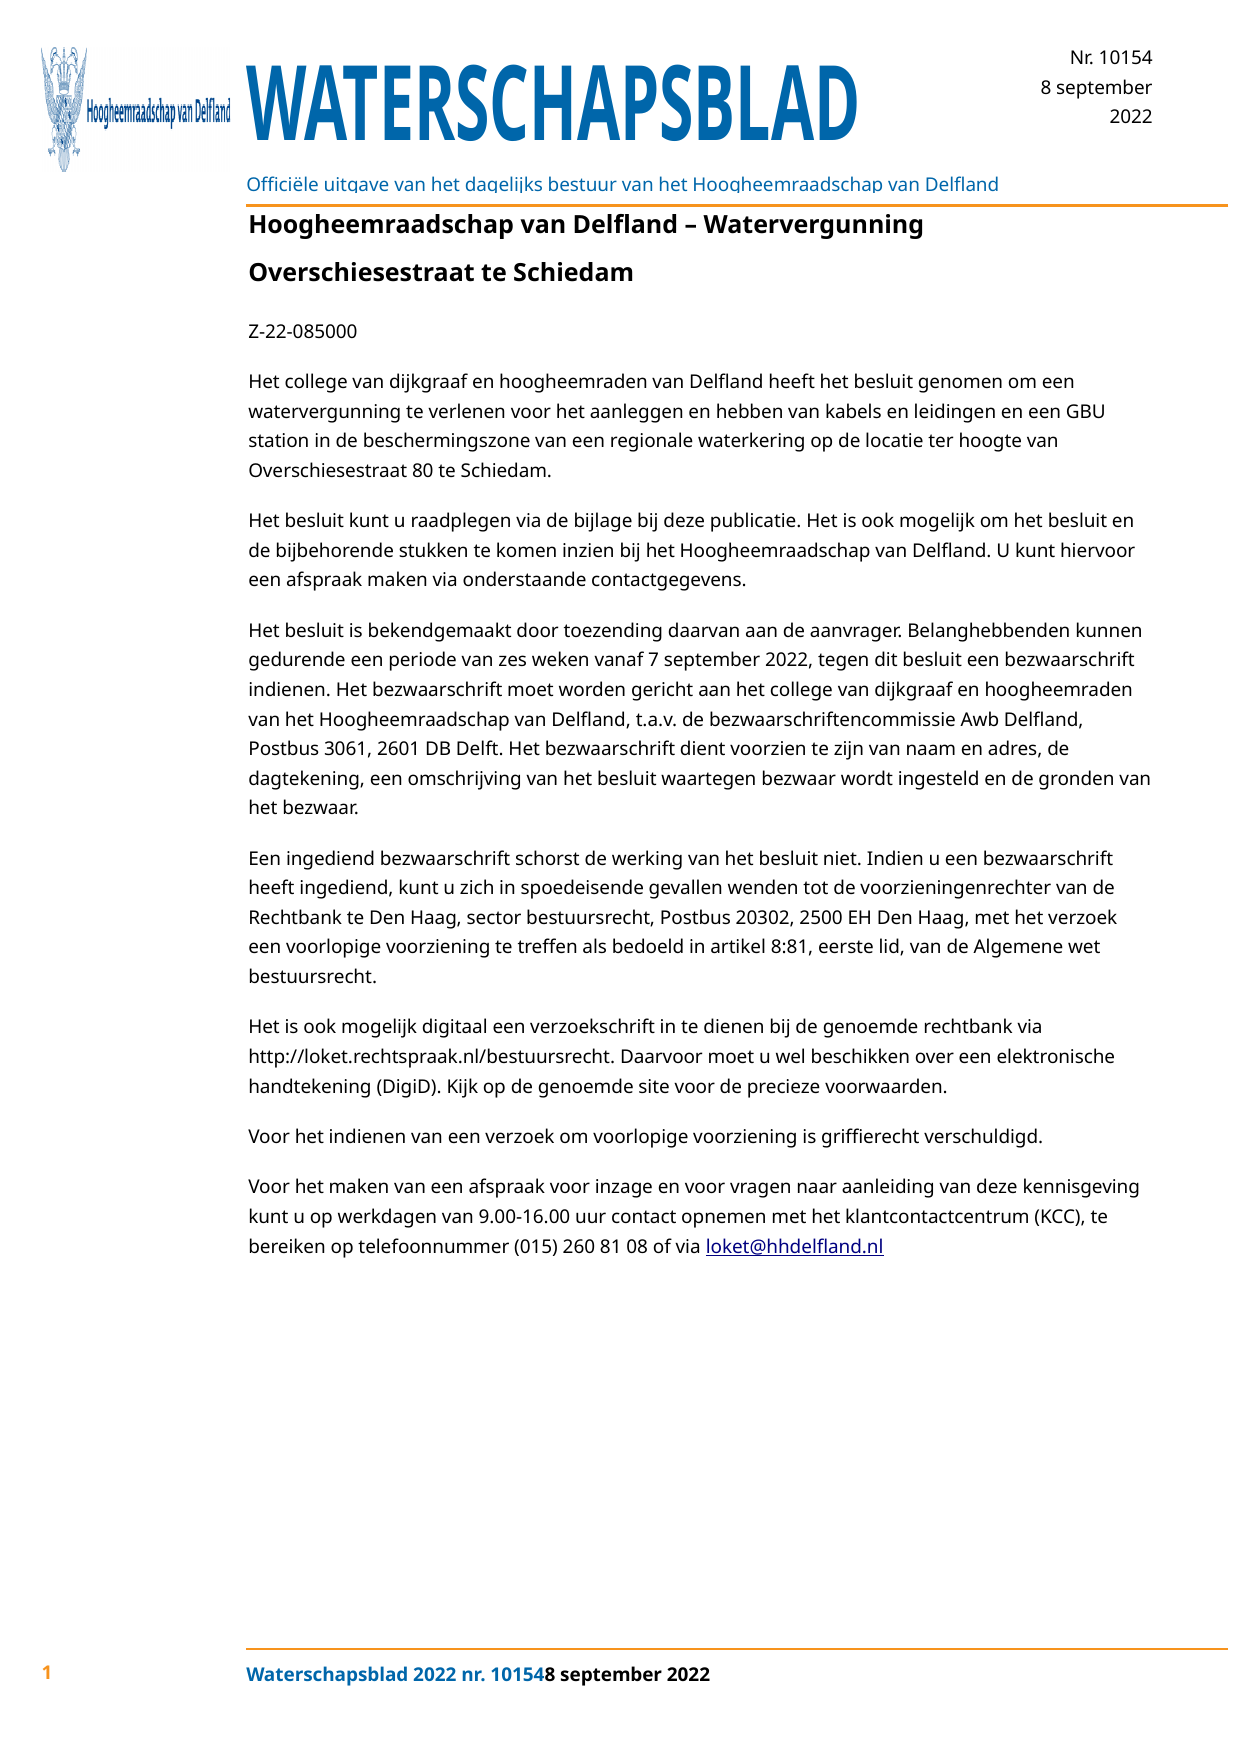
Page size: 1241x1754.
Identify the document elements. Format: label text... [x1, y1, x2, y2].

text Het college van dijkgraaf en hoogheemraden van Delfland heeft het besluit genomen om een watervergunning te verlenen voor het aanleggen en hebben van kabels en leidingen en een GBU station in de beschermingszone van een regionale waterkering op de locatie ter hoogte van Overschiesestraat 80 te Schiedam. [248, 368, 1152, 483]
text Z-22-085000 [248, 318, 1152, 344]
text Het besluit is bekendgemaakt door toezending daarvan aan de aanvrager. Belanghebbenden kunnen gedurende een periode van zes weken vanaf 7 september 2022, tegen dit besluit een bezwaarschrift indienen. Het bezwaarschrift moet worden gericht aan het college van dijkgraaf en hoogheemraden van het Hoogheemraadschap van Delfland, t.a.v. de bezwaarschriftencommissie Awb Delfland, Postbus 3061, 2601 DB Delft. Het bezwaarschrift dient voorzien te zijn van naam en adres, de dagtekening, een omschrijving van het besluit waartegen bezwaar wordt ingesteld en de gronden van het bezwaar. [248, 617, 1152, 820]
text Voor het indienen van een verzoek om voorlopige voorziening is griffierecht verschuldigd. [248, 1123, 1152, 1149]
text Het is ook mogelijk digitaal een verzoekschrift in te dienen bij de genoemde rechtbank via http://loket.rechtspraak.nl/bestuursrecht. Daarvoor moet u wel beschikken over een elektronische handtekening (DigiD). Kijk op de genoemde site voor de precieze voorwaarden. [248, 1014, 1152, 1099]
text Voor het maken van een afspraak voor inzage en voor vragen naar aanleiding van deze kennisgeving kunt u op werkdagen van 9.00-16.00 uur contact opnemen met het klantcontactcentrum (KCC), te bereiken op telefoonnummer (015) 260 81 08 of via loket@hhdelfland.nl [248, 1174, 1152, 1259]
text Een ingediend bezwaarschrift schorst de werking van het besluit niet. Indien u een bezwaarschrift heeft ingediend, kunt u zich in spoedeisende gevallen wenden tot de voorzieningenrechter van de Rechtbank te Den Haag, sector bestuursrecht, Postbus 20302, 2500 EH Den Haag, met het verzoek een voorlopige voorziening te treffen als bedoeld in artikel 8:81, eerste lid, van de Algemene wet bestuursrecht. [248, 845, 1152, 989]
picture [41, 47, 231, 172]
text Hoogheemraadschap van Delfland – Watervergunning Overschiesestraat te Schiedam [248, 207, 1152, 288]
text Het besluit kunt u raadplegen via de bijlage bij deze publicatie. Het is ook mogelijk om het besluit en de bijbehorende stukken te komen inzien bij het Hoogheemraadschap van Delfland. U kunt hiervoor een afspraak maken via onderstaande contactgegevens. [248, 507, 1152, 592]
